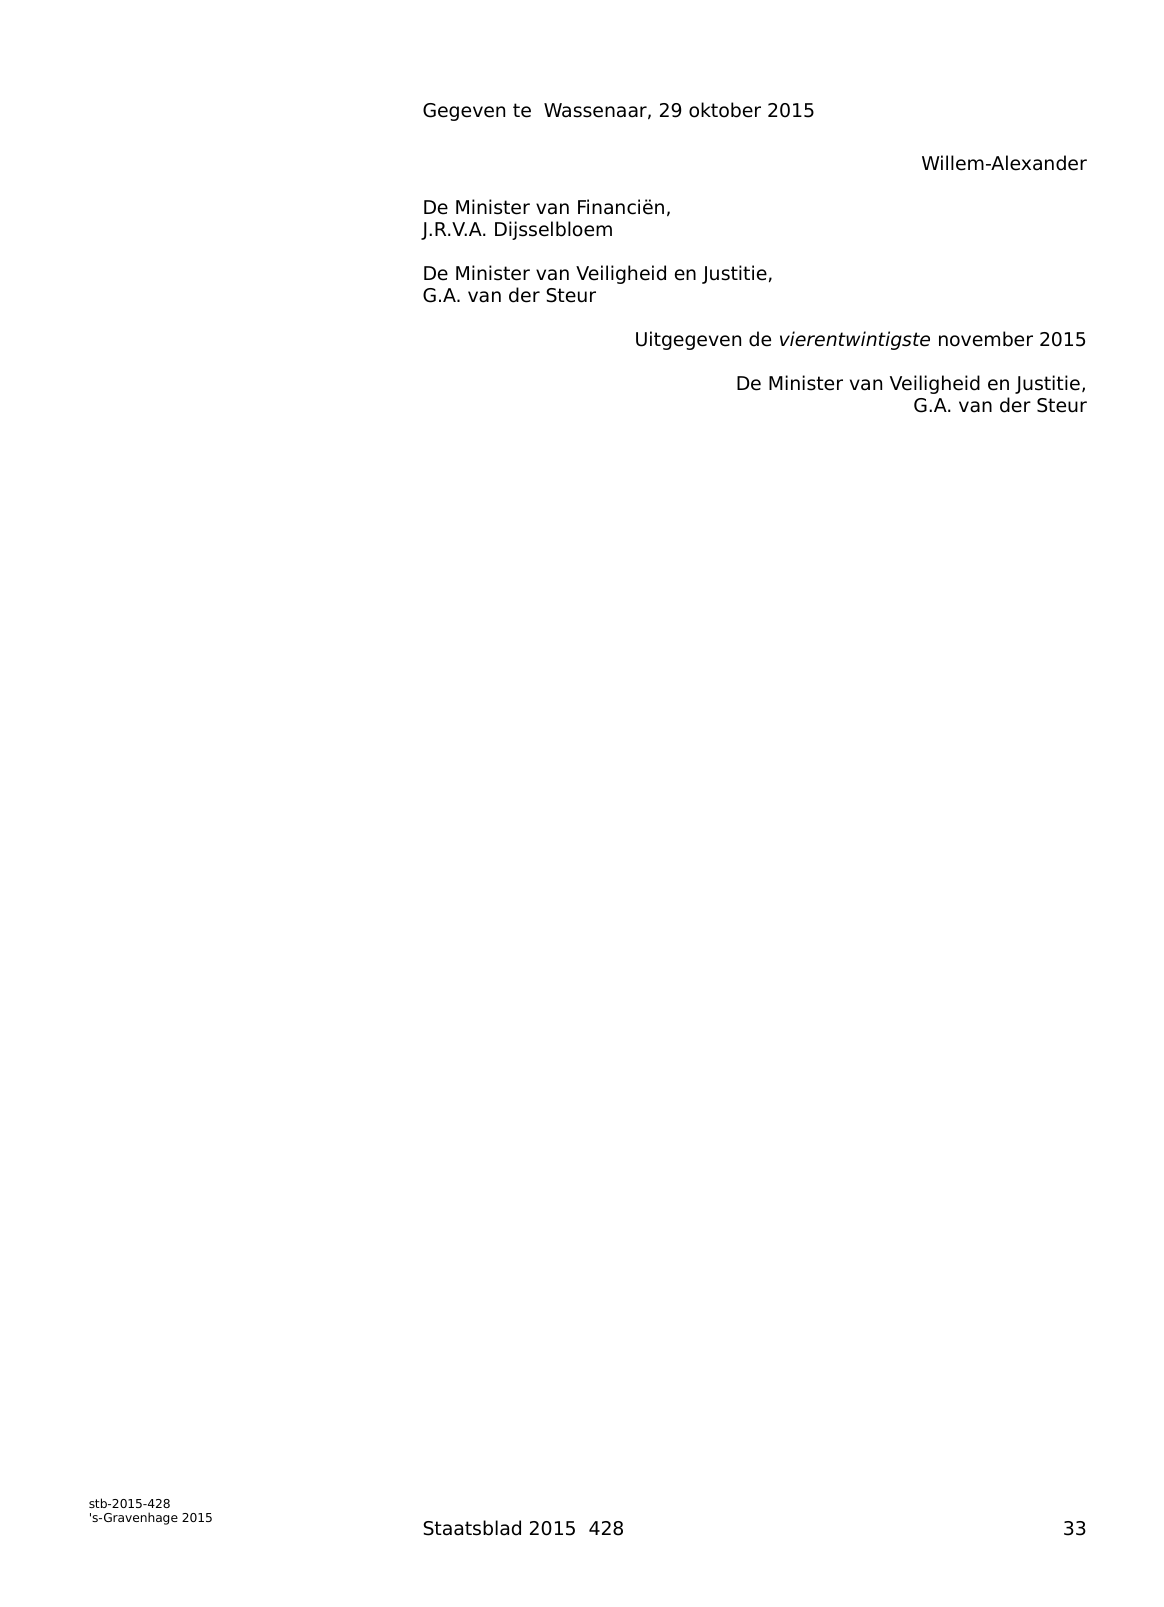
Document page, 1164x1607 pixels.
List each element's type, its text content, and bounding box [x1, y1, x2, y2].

text De Minister van Veiligheid en Justitie, G.A. van der Steur [422, 373, 1087, 417]
text De Minister van Financiën, J.R.V.A. Dijsselbloem [422, 197, 1087, 241]
text stb-2015-428 [88, 1497, 323, 1511]
text Gegeven te Wassenaar, 29 oktober 2015 [422, 100, 1087, 122]
text De Minister van Veiligheid en Justitie, G.A. van der Steur [422, 263, 1087, 307]
text Willem-Alexander [422, 152, 1087, 174]
text 's-Gravenhage 2015 [88, 1511, 323, 1525]
text Uitgegeven de vierentwintigste november 2015 [422, 329, 1087, 351]
